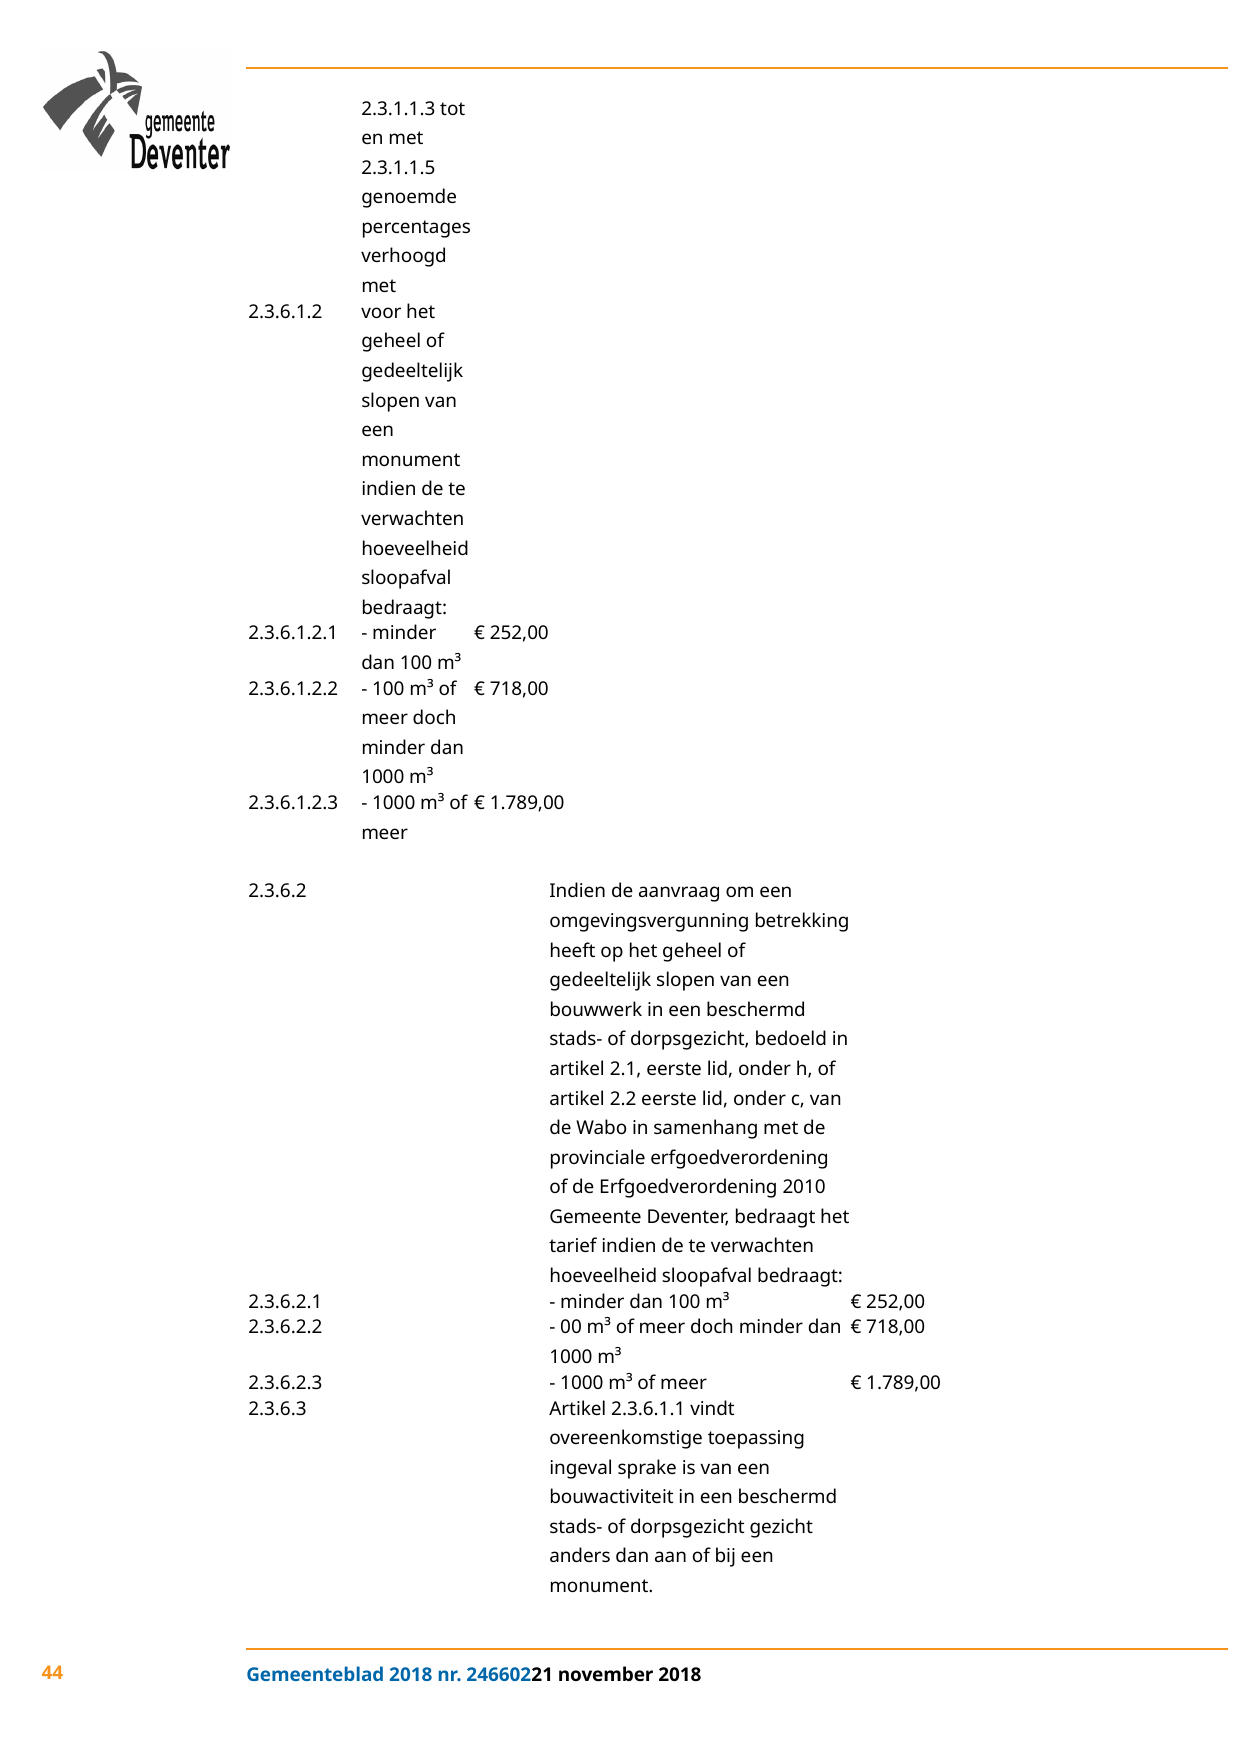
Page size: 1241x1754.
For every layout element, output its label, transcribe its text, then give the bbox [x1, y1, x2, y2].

table_cell voor het geheel of gedeeltelijk slopen van een monument indien de te verwachten hoeveelheid sloopafval bedraagt: [361, 298, 474, 619]
table_cell - minder dan 100 m³ [549, 1288, 850, 1314]
table_cell [248, 95, 361, 298]
table_cell 2.3.6.1.2.1 [248, 620, 361, 675]
table_cell - 1000 m³ of meer [361, 789, 474, 845]
table_header Indien de aanvraag om een omgevingsvergunning betrekking heeft op het geheel of gedeeltelijk slopen van een bouwwerk in een beschermd stads- of dorpsgezicht, bedoeld in artikel 2.1, eerste lid, onder h, of artikel 2.2 eerste lid, onder c, van de Wabo in samenhang met de provinciale erfgoedverordening of de Erfgoedverordening 2010 Gemeente Deventer, bedraagt het tarief indien de te verwachten hoeveelheid sloopafval bedraagt: [549, 878, 850, 1288]
table_cell [474, 298, 587, 619]
table_header [850, 878, 1152, 1288]
picture [41, 47, 231, 172]
table_cell € 1.789,00 [850, 1369, 1152, 1395]
table_cell 2.3.6.2.3 [248, 1369, 549, 1395]
table_cell - 00 m³ of meer doch minder dan 1000 m³ [549, 1314, 850, 1369]
table_cell 2.3.6.1.2 [248, 298, 361, 619]
table_cell [474, 95, 587, 298]
table_cell - minder dan 100 m³ [361, 620, 474, 675]
table_header 2.3.6.2 [248, 878, 549, 1288]
table_cell 2.3.6.1.2.2 [248, 675, 361, 789]
table_cell € 718,00 [850, 1314, 1152, 1369]
table_cell 2.3.6.2.1 [248, 1288, 549, 1314]
table_cell - 1000 m³ of meer [549, 1369, 850, 1395]
table_cell 2.3.6.2.2 [248, 1314, 549, 1369]
table_cell [850, 1395, 1152, 1598]
table_cell € 252,00 [474, 620, 587, 675]
table_cell 2.3.6.3 [248, 1395, 549, 1598]
table_cell Artikel 2.3.6.1.1 vindt overeenkomstige toepassing ingeval sprake is van een bouwactiviteit in een beschermd stads- of dorpsgezicht gezicht anders dan aan of bij een monument. [549, 1395, 850, 1598]
table_cell € 252,00 [850, 1288, 1152, 1314]
table_cell 2.3.6.1.2.3 [248, 789, 361, 845]
table_cell € 718,00 [474, 675, 587, 789]
table_cell 2.3.1.1.3 tot en met 2.3.1.1.5 genoemde percentages verhoogd met [361, 95, 474, 298]
table_cell € 1.789,00 [474, 789, 587, 845]
table_cell - 100 m³ of meer doch minder dan 1000 m³ [361, 675, 474, 789]
